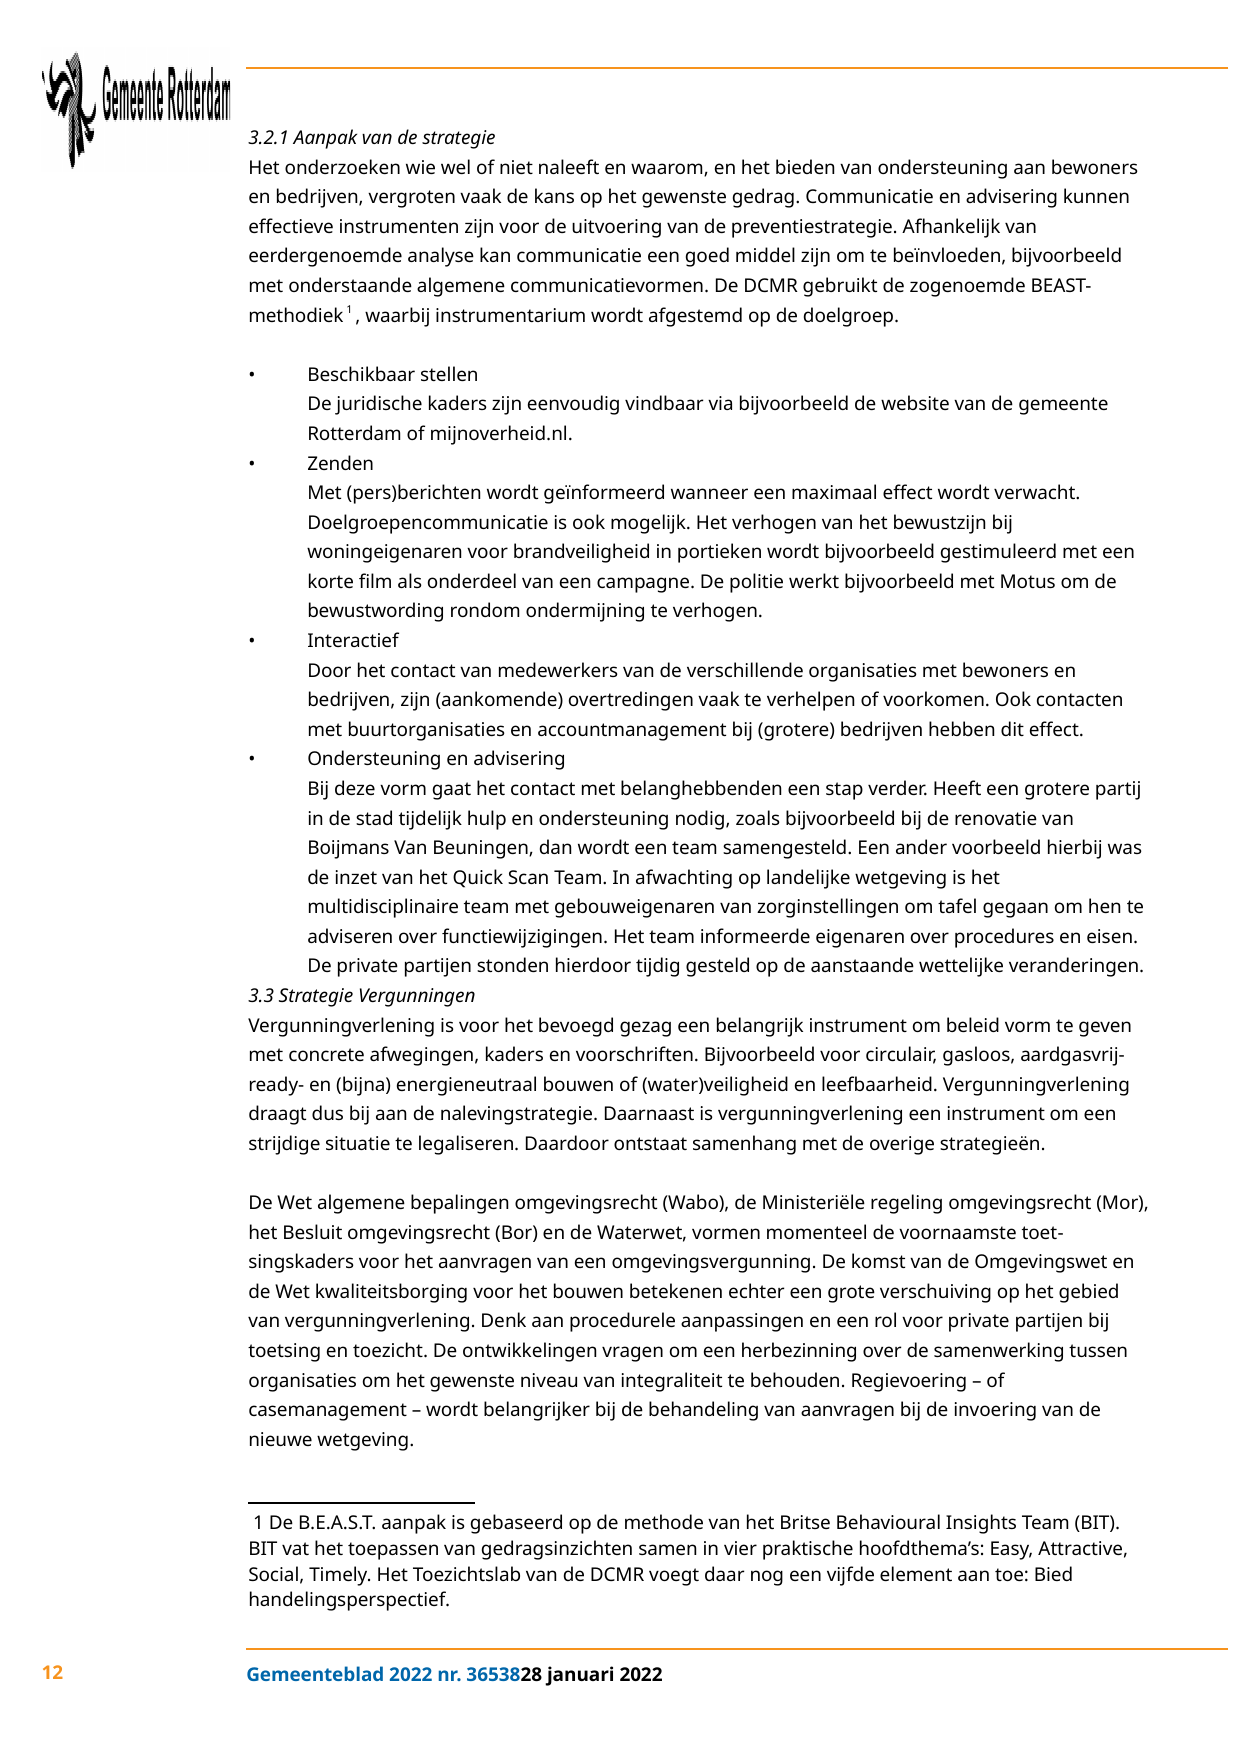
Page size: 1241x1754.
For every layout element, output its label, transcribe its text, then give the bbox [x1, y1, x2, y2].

text 3.3 Strategie Vergunningen [248, 982, 1152, 1008]
text De B.E.A.S.T. aanpak is gebaseerd op de methode van het Britse Behavioural Insights Team (BIT). BIT vat het toepassen van gedragsinzichten samen in vier praktische hoofdthema’s: Easy, Attractive, Social, Timely. Het Toezichtslab van de DCMR voegt daar nog een vijfde element aan toe: Bied handelingsperspectief. [248, 1509, 1152, 1612]
list Ondersteuning en advisering [248, 746, 1152, 771]
list Beschikbaar stellen [248, 361, 1152, 387]
list Interactief [248, 627, 1152, 653]
text De Wet algemene bepalingen omgevingsrecht (Wabo), de Ministeriële regeling omgevingsrecht (Mor), het Besluit omgevingsrecht (Bor) en de Waterwet, vormen momenteel de voornaamste toet­singskaders voor het aanvragen van een omgevingsvergunning. De komst van de Omgevingswet en de Wet kwaliteitsborging voor het bouwen betekenen echter een grote verschuiving op het gebied van vergunningverlening. Denk aan procedurele aanpassingen en een rol voor private partijen bij toetsing en toezicht. De ontwikkelingen vragen om een herbezinning over de samenwerking tussen organisaties om het gewenste niveau van integraliteit te behouden. Regievoering – of casemanagement – wordt belangrijker bij de behandeling van aanvragen bij de invoering van de nieuwe wetgeving. [248, 1189, 1152, 1452]
text Het onderzoeken wie wel of niet naleeft en waarom, en het bieden van ondersteuning aan bewoners en bedrijven, vergroten vaak de kans op het gewenste gedrag. Communicatie en advisering kunnen effec­tieve instrumenten zijn voor de uitvoering van de preventiestrategie. Afhankelijk van eerdergenoemde analyse kan communicatie een goed middel zijn om te beïnvloeden, bijvoorbeeld met onderstaande algemene communicatievormen. De DCMR gebruikt de zogenoemde BEAST-methodiek, waarbij instrumen­tarium wordt afgestemd op de doelgroep. [248, 154, 1152, 328]
list De juridische kaders zijn eenvoudig vindbaar via bijvoorbeeld de website van de gemeente Rotterdam of mijnoverheid.nl. [248, 391, 1152, 446]
text Vergunningverlening is voor het bevoegd gezag een belangrijk instrument om beleid vorm te geven met concrete afwegingen, kaders en voorschriften. Bijvoorbeeld voor circulair, gasloos, aardgasvrij-ready- en (bijna) energieneutraal bouwen of (water)veiligheid en leefbaarheid. Vergunningverlening draagt dus bij aan de nalevingstrategie. Daarnaast is vergunningverlening een instrument om een strijdige situatie te legaliseren. Daardoor ontstaat samenhang met de overige strategieën. [248, 1012, 1152, 1156]
list Bij deze vorm gaat het contact met belanghebbenden een stap verder. Heeft een grotere partij in de stad tijdelijk hulp en ondersteuning nodig, zoals bijvoorbeeld bij de renovatie van Boijmans Van Beuningen, dan wordt een team samengesteld. Een ander voorbeeld hierbij was de inzet van het Quick Scan Team. In afwachting op landelijke wetgeving is het multidisciplinaire team met gebouweigenaren van zorginstellingen om tafel gegaan om hen te adviseren over functiewij­zigingen. Het team informeerde eigenaren over procedures en eisen. De private partijen stonden hierdoor tijdig gesteld op de aanstaande wettelijke veranderingen. [248, 775, 1152, 978]
list Zenden [248, 450, 1152, 476]
picture [41, 47, 231, 172]
list Door het contact van medewerkers van de verschillende organisaties met bewoners en bedrijven, zijn (aankomende) overtredingen vaak te verhelpen of voorkomen. Ook contacten met buurtorganisaties en accountmanagement bij (grotere) bedrijven hebben dit effect. [248, 657, 1152, 742]
text 3.2.1 Aanpak van de strategie [248, 124, 1152, 150]
list Met (pers)berichten wordt geïnformeerd wanneer een maximaal effect wordt verwacht. Doelgroepencommunicatie is ook mogelijk. Het verhogen van het bewustzijn bij woningeigenaren voor brandveiligheid in portieken wordt bijvoorbeeld gestimuleerd met een korte film als onderdeel van een campagne. De politie werkt bijvoorbeeld met Motus om de bewustwording rondom ondermijning te verhogen. [248, 479, 1152, 623]
